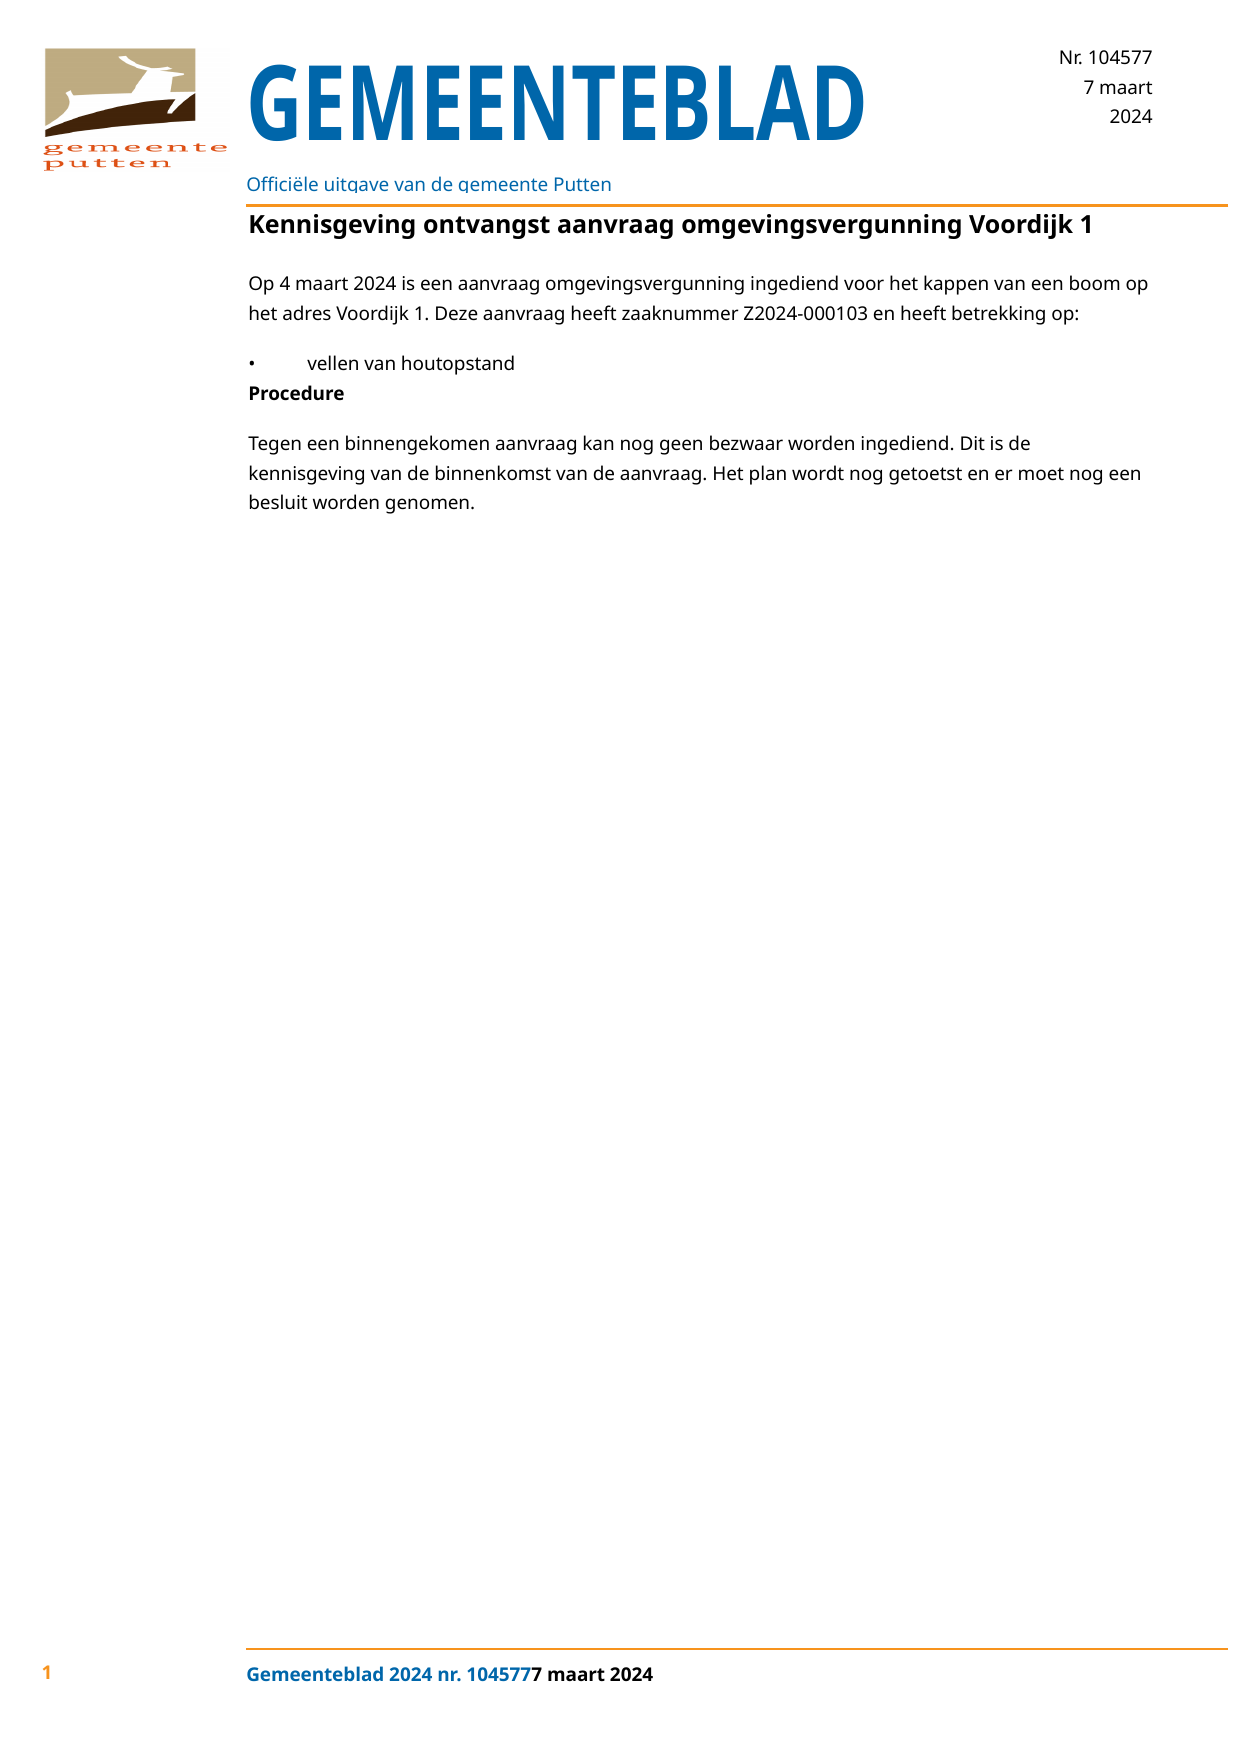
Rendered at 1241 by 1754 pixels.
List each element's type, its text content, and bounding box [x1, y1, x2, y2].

text Tegen een binnengekomen aanvraag kan nog geen bezwaar worden ingediend. Dit is de kennisgeving van de binnenkomst van de aanvraag. Het plan wordt nog getoetst en er moet nog een besluit worden genomen. [248, 430, 1152, 515]
list vellen van houtopstand [248, 350, 1152, 376]
text Kennisgeving ontvangst aanvraag omgevingsvergunning Voordijk 1 [248, 207, 1152, 241]
text Op 4 maart 2024 is een aanvraag omgevingsvergunning ingediend voor het kappen van een boom op het adres Voordijk 1. Deze aanvraag heeft zaaknummer Z2024-000103 en heeft betrekking op: [248, 270, 1152, 326]
text Procedure [248, 380, 1152, 406]
picture [41, 47, 231, 172]
